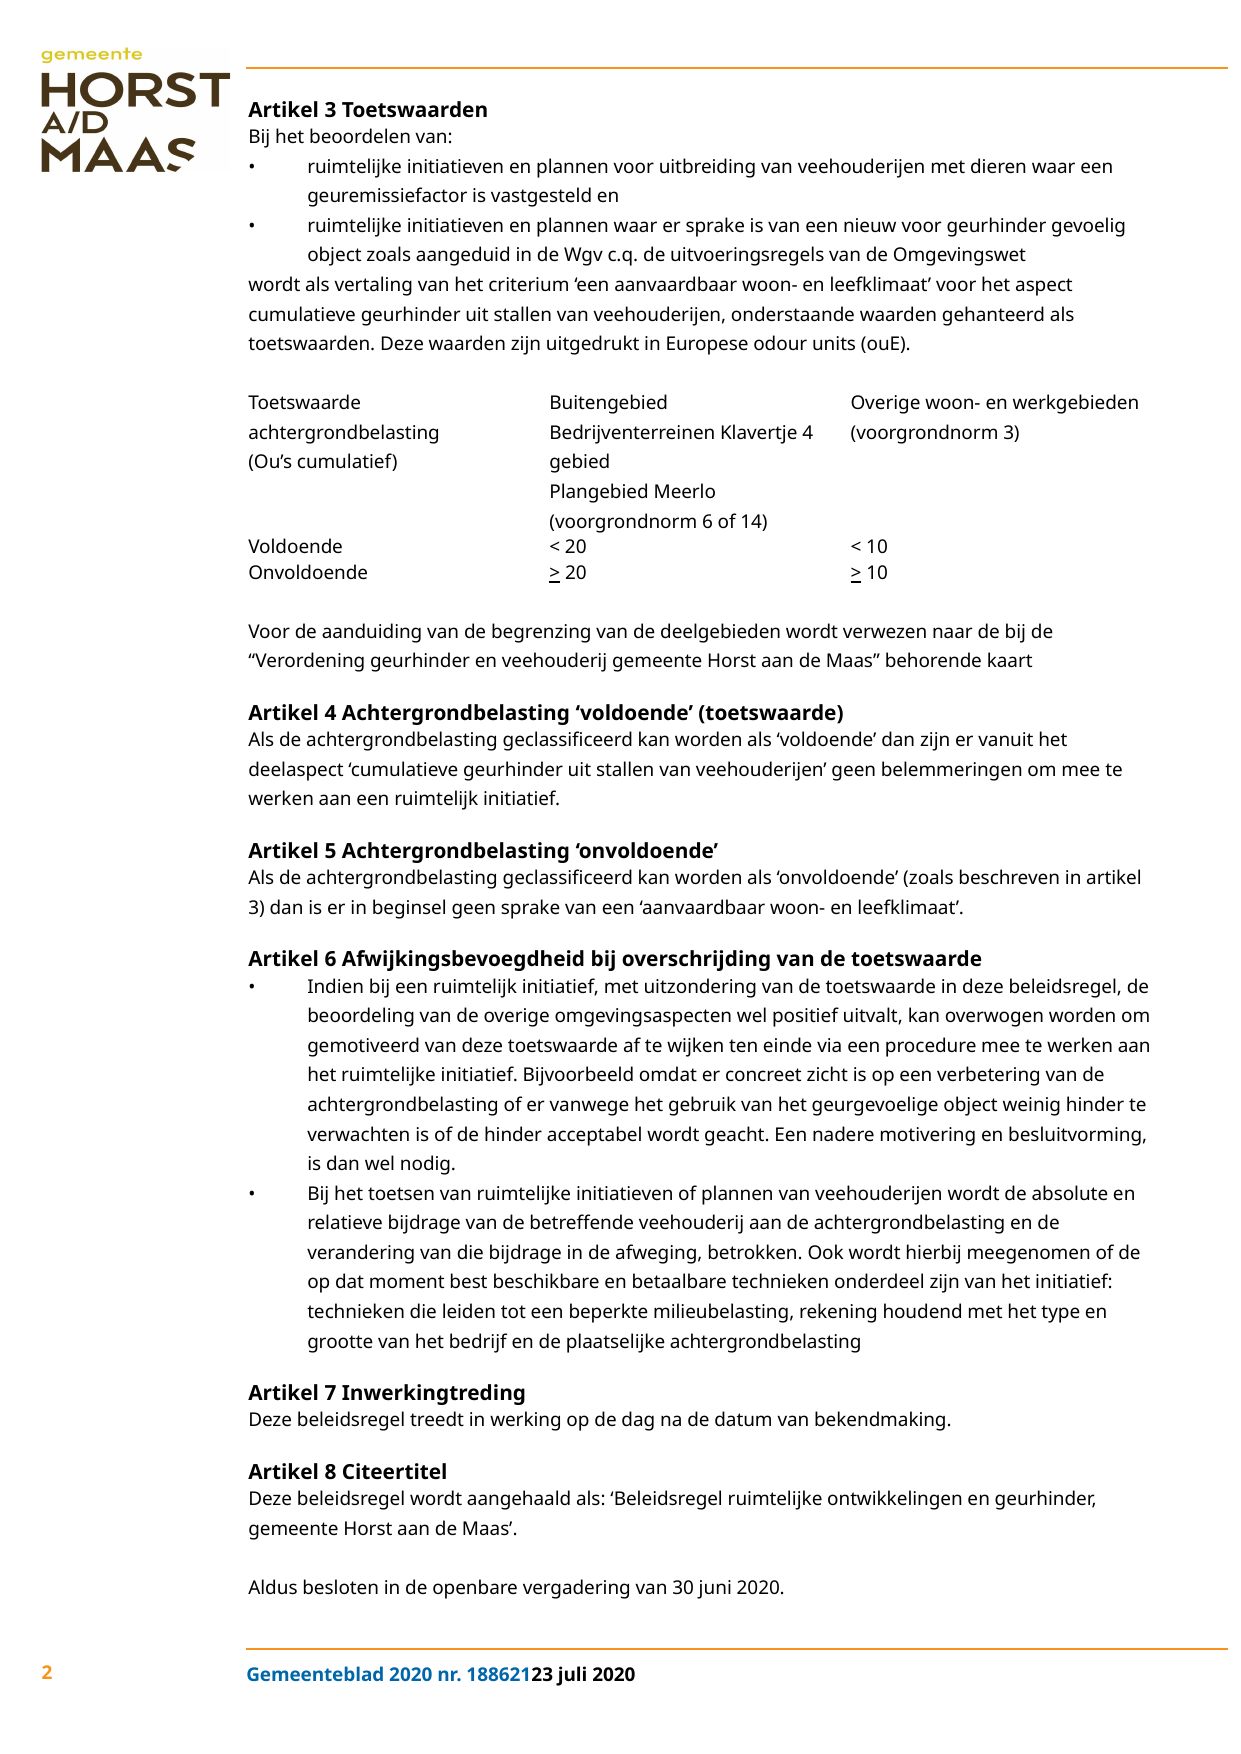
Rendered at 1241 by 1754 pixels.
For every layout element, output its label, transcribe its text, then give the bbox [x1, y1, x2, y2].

text Bij het beoordelen van: [248, 123, 1152, 149]
text Artikel 6 Afwijkingsbevoegdheid bij overschrijding van de toetswaarde [248, 944, 1152, 973]
text wordt als vertaling van het criterium ‘een aanvaardbaar woon- en leefklimaat’ voor het aspect cumulatieve geurhinder uit stallen van veehouderijen, onderstaande waarden gehanteerd als toetswaarden. Deze waarden zijn uitgedrukt in Europese odour units (ouE). [248, 271, 1152, 356]
list Bij het toetsen van ruimtelijke initiatieven of plannen van veehouderijen wordt de absolute en relatieve bijdrage van de betreffende veehouderij aan de achtergrondbelasting en de verandering van die bijdrage in de afweging, betrokken. Ook wordt hierbij meegenomen of de op dat moment best beschikbare en betaalbare technieken onderdeel zijn van het initiatief: technieken die leiden tot een beperkte milieubelasting, rekening houdend met het type en grootte van het bedrijf en de plaatselijke achtergrondbelasting [248, 1180, 1152, 1353]
table_header Overige woon- en werkgebieden (voorgrondnorm 3) [850, 390, 1152, 534]
text Deze beleidsregel treedt in werking op de dag na de datum van bekendmaking. [248, 1407, 1152, 1432]
table_header Buitengebied Bedrijventerreinen Klavertje 4 gebied Plangebied Meerlo (voorgrondnorm 6 of 14) [549, 390, 850, 534]
text Als de achtergrondbelasting geclassificeerd kan worden als ‘voldoende’ dan zijn er vanuit het deelaspect ‘cumulatieve geurhinder uit stallen van veehouderijen’ geen belemmeringen om mee te werken aan een ruimtelijk initiatief. [248, 726, 1152, 811]
list Indien bij een ruimtelijk initiatief, met uitzondering van de toetswaarde in deze beleidsregel, de beoordeling van de overige omgevingsaspecten wel positief uitvalt, kan overwogen worden om gemotiveerd van deze toetswaarde af te wijken ten einde via een procedure mee te werken aan het ruimtelijke initiatief. Bijvoorbeeld omdat er concreet zicht is op een verbetering van de achtergrondbelasting of er vanwege het gebruik van het geurgevoelige object weinig hinder te verwachten is of de hinder acceptabel wordt geacht. Een nadere motivering en besluitvorming, is dan wel nodig. [248, 973, 1152, 1176]
text Als de achtergrondbelasting geclassificeerd kan worden als ‘onvoldoende’ (zoals beschreven in artikel 3) dan is er in beginsel geen sprake van een ‘aanvaardbaar woon- en leefklimaat’. [248, 864, 1152, 920]
list ruimtelijke initiatieven en plannen waar er sprake is van een nieuw voor geurhinder gevoelig object zoals aangeduid in de Wgv c.q. de uitvoeringsregels van de Omgevingswet [248, 212, 1152, 267]
table_cell Voldoende [248, 534, 549, 559]
text Aldus besloten in de openbare vergadering van 30 juni 2020. [248, 1574, 1152, 1600]
text Artikel 8 Citeertitel [248, 1457, 1152, 1486]
table_cell > 10 [850, 559, 1152, 585]
text Deze beleidsregel wordt aangehaald als: ‘Beleidsregel ruimtelijke ontwikkelingen en geurhinder, gemeente Horst aan de Maas’. [248, 1486, 1152, 1541]
text Artikel 5 Achtergrondbelasting ‘onvoldoende’ [248, 836, 1152, 864]
table_cell > 20 [549, 559, 850, 585]
table_cell < 10 [850, 534, 1152, 559]
table_cell Onvoldoende [248, 559, 549, 585]
text Artikel 3 Toetswaarden [248, 95, 1152, 123]
picture [41, 47, 231, 172]
table_header Toetswaarde achtergrondbelasting (Ou’s cumulatief) [248, 390, 549, 534]
text Artikel 7 Inwerkingtreding [248, 1378, 1152, 1407]
list ruimtelijke initiatieven en plannen voor uitbreiding van veehouderijen met dieren waar een geuremissiefactor is vastgesteld en [248, 153, 1152, 208]
text Voor de aanduiding van de begrenzing van de deelgebieden wordt verwezen naar de bij de “Verordening geurhinder en veehouderij gemeente Horst aan de Maas” behorende kaart [248, 618, 1152, 673]
text Artikel 4 Achtergrondbelasting ‘voldoende’ (toetswaarde) [248, 698, 1152, 726]
table_cell < 20 [549, 534, 850, 559]
